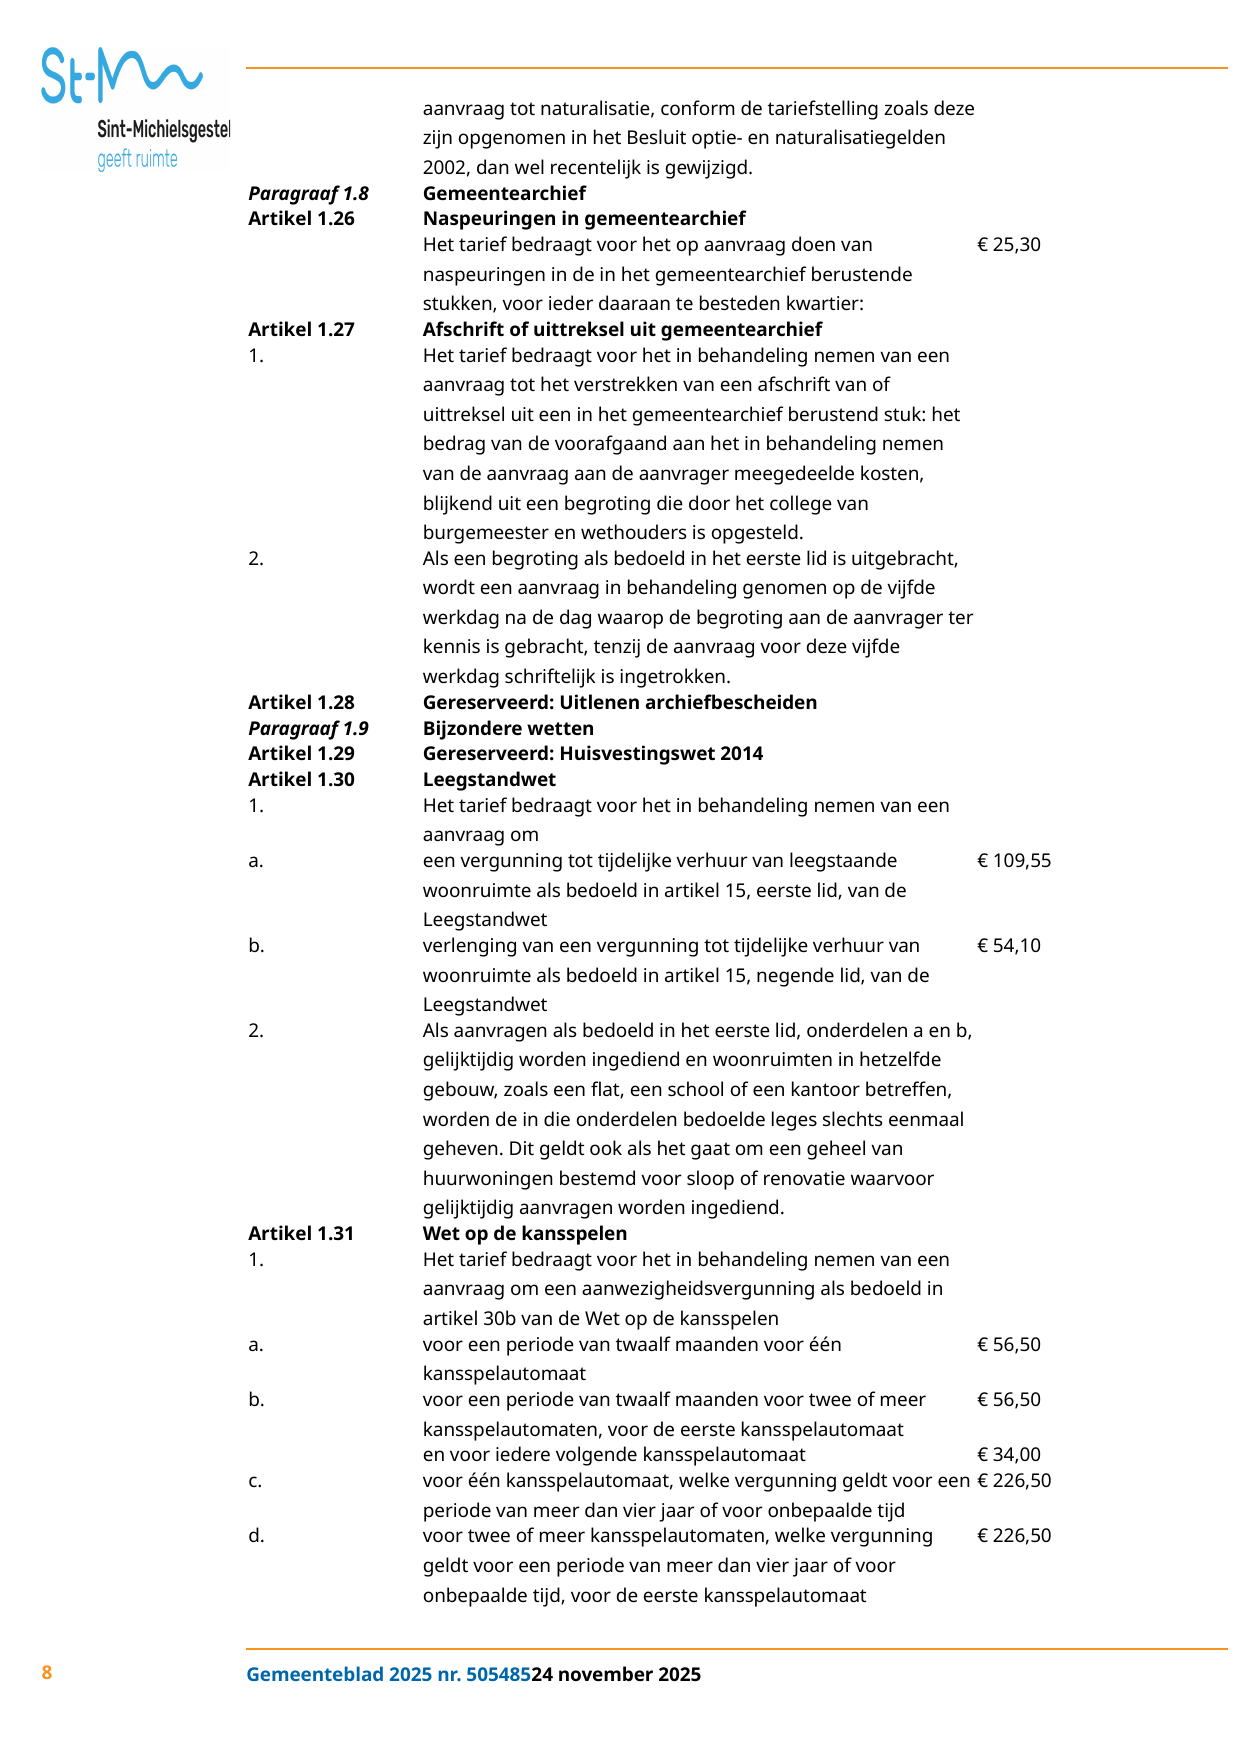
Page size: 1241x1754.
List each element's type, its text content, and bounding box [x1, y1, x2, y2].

table_cell Gemeentearchief [423, 180, 977, 205]
table_cell [977, 1246, 1152, 1331]
table_cell [977, 1220, 1152, 1246]
table_cell Naspeuringen in gemeentearchief [423, 205, 977, 231]
table_cell Artikel 1.28 [248, 689, 423, 715]
table_cell Wet op de kansspelen [423, 1220, 977, 1246]
table_cell € 54,10 [977, 932, 1152, 1017]
table_cell voor een periode van twaalf maanden voor twee of meer kansspelautomaten, voor de eerste kansspelautomaat [423, 1386, 977, 1442]
table_cell € 56,50 [977, 1386, 1152, 1442]
table_cell Het tarief bedraagt voor het in behandeling nemen van een aanvraag om [423, 792, 977, 847]
table_cell € 109,55 [977, 847, 1152, 932]
table_cell € 56,50 [977, 1331, 1152, 1386]
table_cell Paragraaf 1.8 [248, 180, 423, 205]
table_cell Leegstandwet [423, 766, 977, 792]
table_cell € 25,30 [977, 231, 1152, 316]
table_cell [248, 1442, 423, 1467]
table_cell Artikel 1.27 [248, 316, 423, 342]
table_cell [977, 316, 1152, 342]
table_cell b. [248, 1386, 423, 1442]
table_cell [977, 792, 1152, 847]
table_cell [977, 95, 1152, 180]
table_cell b. [248, 932, 423, 1017]
table_cell en voor iedere volgende kansspelautomaat [423, 1442, 977, 1467]
table_cell Gereserveerd: Uitlenen archiefbescheiden [423, 689, 977, 715]
table_cell d. [248, 1523, 423, 1607]
table_cell aanvraag tot naturalisatie, conform de tariefstelling zoals deze zijn opgenomen in het Besluit optie- en naturalisatiegelden 2002, dan wel recentelijk is gewijzigd. [423, 95, 977, 180]
table_cell [977, 715, 1152, 741]
table_cell Paragraaf 1.9 [248, 715, 423, 741]
table_cell voor één kansspelautomaat, welke vergunning geldt voor een periode van meer dan vier jaar of voor onbepaalde tijd [423, 1467, 977, 1523]
table_cell Afschrift of uittreksel uit gemeentearchief [423, 316, 977, 342]
table_cell [977, 180, 1152, 205]
table_cell voor een periode van twaalf maanden voor één kansspelautomaat [423, 1331, 977, 1386]
table_cell c. [248, 1467, 423, 1523]
table_cell verlenging van een vergunning tot tijdelijke verhuur van woonruimte als bedoeld in artikel 15, negende lid, van de Leegstandwet [423, 932, 977, 1017]
table_cell 1. [248, 1246, 423, 1331]
table_cell [977, 766, 1152, 792]
table_cell [248, 95, 423, 180]
table_cell Het tarief bedraagt voor het in behandeling nemen van een aanvraag tot het verstrekken van een afschrift van of uittreksel uit een in het gemeentearchief berustend stuk: het bedrag van de voorafgaand aan het in behandeling nemen van de aanvraag aan de aanvrager meegedeelde kosten, blijkend uit een begroting die door het college van burgemeester en wethouders is opgesteld. [423, 342, 977, 545]
table_cell a. [248, 1331, 423, 1386]
table_cell [977, 342, 1152, 545]
table_cell 1. [248, 342, 423, 545]
table_cell Als een begroting als bedoeld in het eerste lid is uitgebracht, wordt een aanvraag in behandeling genomen op de vijfde werkdag na de dag waarop de begroting aan de aanvrager ter kennis is gebracht, tenzij de aanvraag voor deze vijfde werkdag schriftelijk is ingetrokken. [423, 545, 977, 689]
table_cell [977, 1017, 1152, 1220]
table_cell Artikel 1.31 [248, 1220, 423, 1246]
table_cell Artikel 1.30 [248, 766, 423, 792]
table_cell [977, 689, 1152, 715]
table_cell Het tarief bedraagt voor het op aanvraag doen van naspeuringen in de in het gemeentearchief berustende stukken, voor ieder daaraan te besteden kwartier: [423, 231, 977, 316]
table_cell Het tarief bedraagt voor het in behandeling nemen van een aanvraag om een aanwezigheidsvergunning als bedoeld in artikel 30b van de Wet op de kansspelen [423, 1246, 977, 1331]
table_cell [977, 545, 1152, 689]
table_cell a. [248, 847, 423, 932]
table_cell Als aanvragen als bedoeld in het eerste lid, onderdelen a en b, gelijktijdig worden ingediend en woonruimten in hetzelfde gebouw, zoals een flat, een school of een kantoor betreffen, worden de in die onderdelen bedoelde leges slechts eenmaal geheven. Dit geldt ook als het gaat om een geheel van huurwoningen bestemd voor sloop of renovatie waarvoor gelijktijdig aanvragen worden ingediend. [423, 1017, 977, 1220]
table_cell voor twee of meer kansspelautomaten, welke vergunning geldt voor een periode van meer dan vier jaar of voor onbepaalde tijd, voor de eerste kansspelautomaat [423, 1523, 977, 1607]
table_cell Gereserveerd: Huisvestingswet 2014 [423, 741, 977, 766]
table_cell [248, 231, 423, 316]
table_cell Artikel 1.26 [248, 205, 423, 231]
table_cell 2. [248, 1017, 423, 1220]
table_cell 1. [248, 792, 423, 847]
table_cell Artikel 1.29 [248, 741, 423, 766]
table_cell [977, 205, 1152, 231]
table_cell € 34,00 [977, 1442, 1152, 1467]
table_cell [977, 741, 1152, 766]
table_cell Bijzondere wetten [423, 715, 977, 741]
table_cell 2. [248, 545, 423, 689]
picture [41, 47, 231, 172]
table_cell € 226,50 [977, 1523, 1152, 1607]
table_cell € 226,50 [977, 1467, 1152, 1523]
table_cell een vergunning tot tijdelijke verhuur van leegstaande woonruimte als bedoeld in artikel 15, eerste lid, van de Leegstandwet [423, 847, 977, 932]
